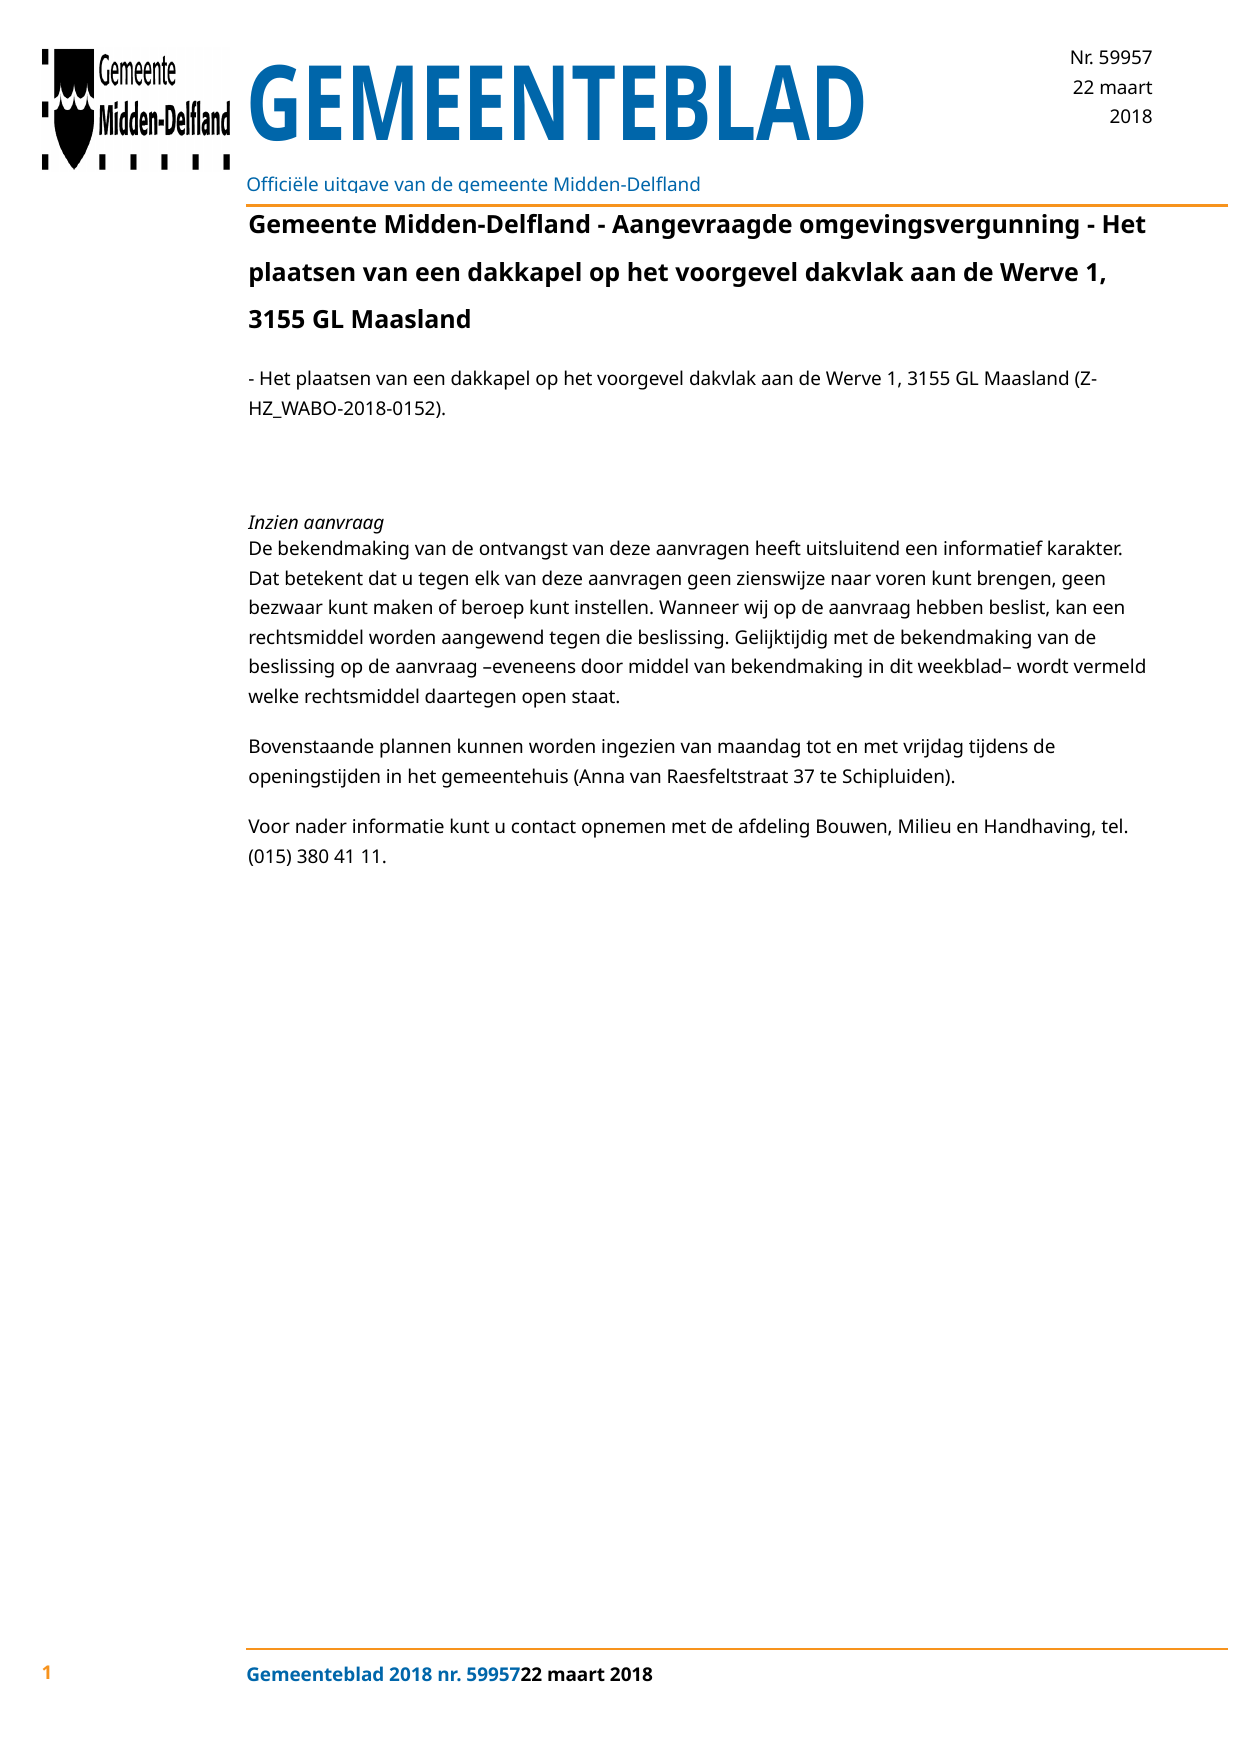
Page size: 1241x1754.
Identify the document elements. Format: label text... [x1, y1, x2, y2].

picture [41, 47, 231, 172]
text - Het plaatsen van een dakkapel op het voorgevel dakvlak aan de Werve 1, 3155 GL Maasland (Z-HZ_WABO-2018-0152). [248, 366, 1152, 421]
text Bovenstaande plannen kunnen worden ingezien van maandag tot en met vrijdag tijdens de openingstijden in het gemeentehuis (Anna van Raesfeltstraat 37 te Schipluiden). [248, 733, 1152, 789]
text Gemeente Midden-Delfland - Aangevraagde omgevingsvergunning - Het plaatsen van een dakkapel op het voorgevel dakvlak aan de Werve 1, 3155 GL Maasland [248, 207, 1152, 336]
text Voor nader informatie kunt u contact opnemen met de afdeling Bouwen, Milieu en Handhaving, tel. (015) 380 41 11. [248, 813, 1152, 869]
text Inzien aanvraag [248, 509, 1152, 535]
text De bekendmaking van de ontvangst van deze aanvragen heeft uitsluitend een informatief karakter. Dat betekent dat u tegen elk van deze aanvragen geen zienswijze naar voren kunt brengen, geen bezwaar kunt maken of beroep kunt instellen. Wanneer wij op de aanvraag hebben beslist, kan een rechtsmiddel worden aangewend tegen die beslissing. Gelijktijdig met de bekendmaking van de beslissing op de aanvraag –eveneens door middel van bekendmaking in dit weekblad– wordt vermeld welke rechtsmiddel daartegen open staat. [248, 535, 1152, 709]
